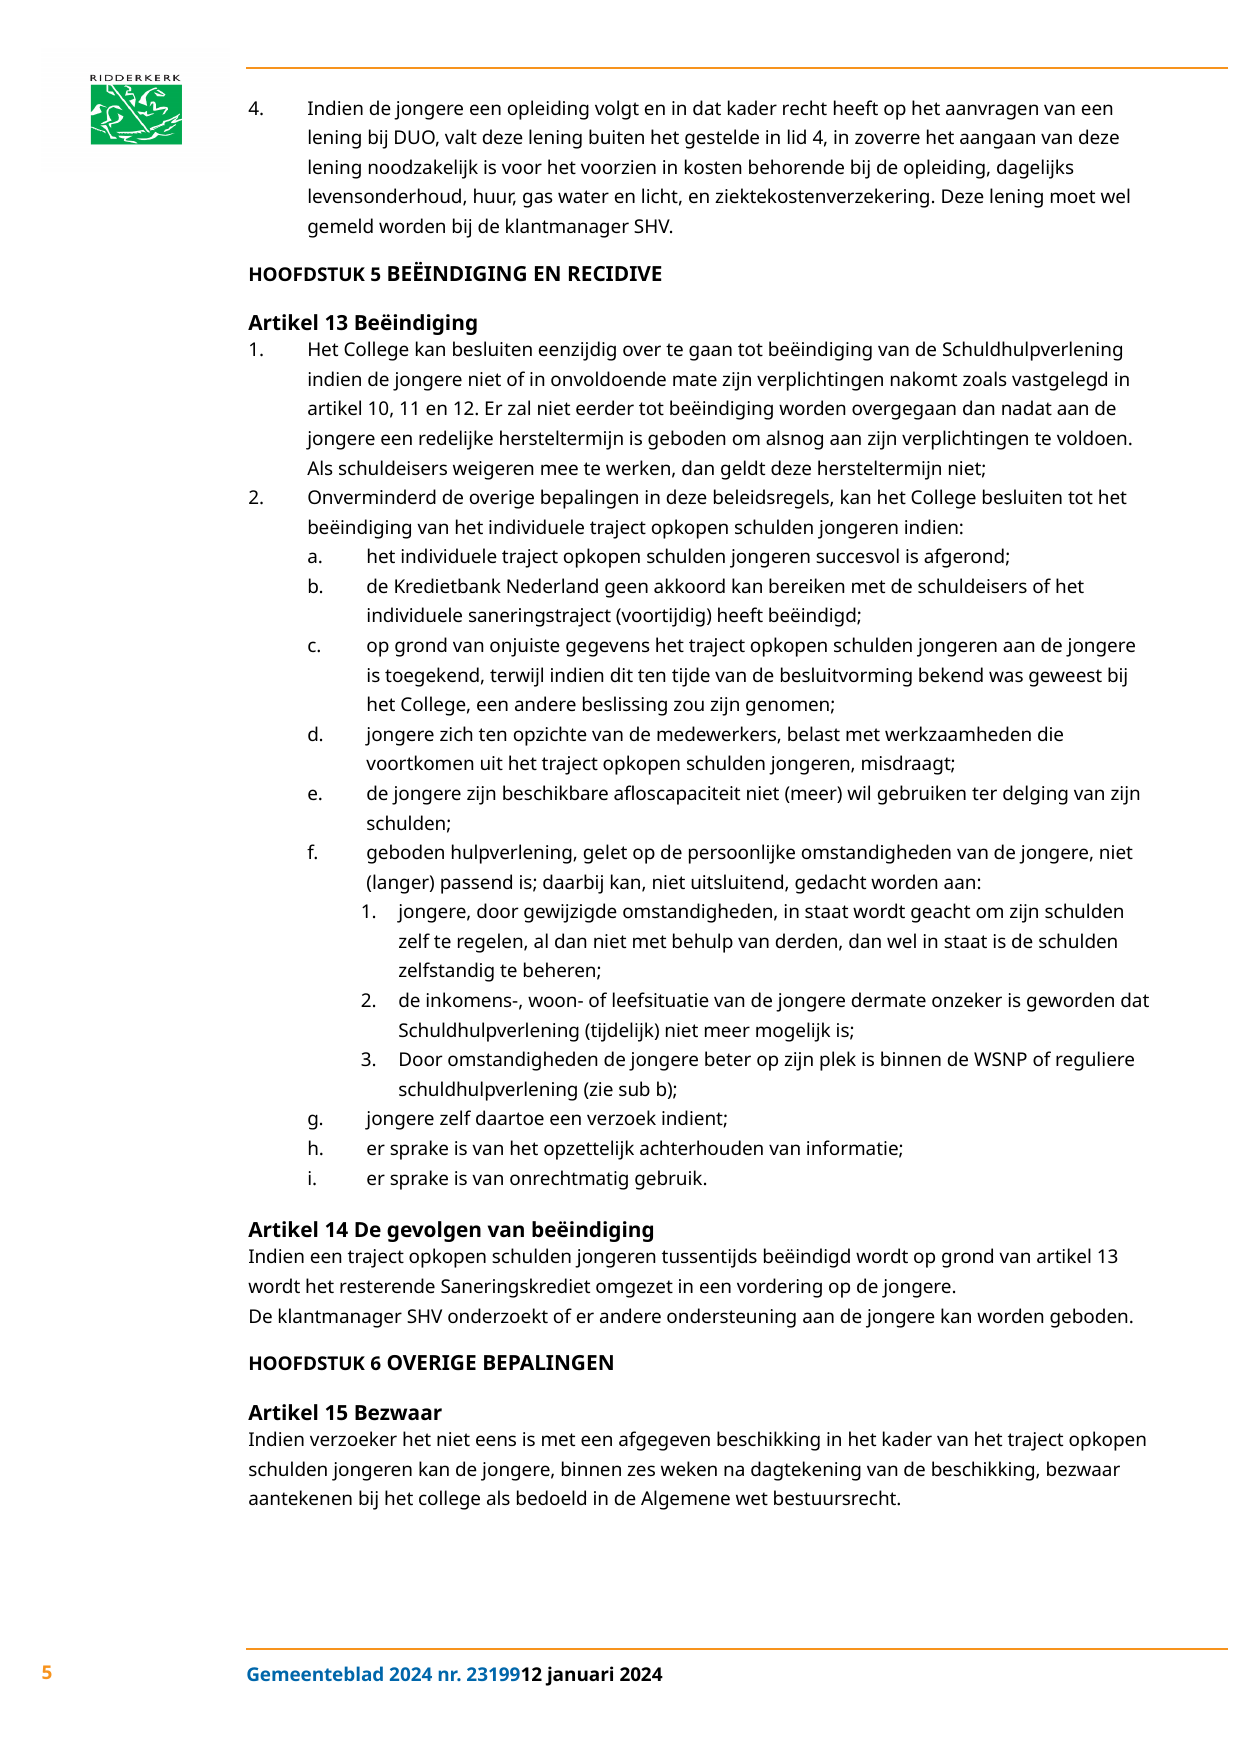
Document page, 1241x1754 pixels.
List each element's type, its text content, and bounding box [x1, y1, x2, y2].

list de Kredietbank Nederland geen akkoord kan bereiken met de schuldeisers of het individuele saneringstraject (voortijdig) heeft beëindigd; [307, 573, 1152, 628]
list jongere zelf daartoe een verzoek indient; [307, 1106, 1152, 1131]
text HOOFDSTUK 5 BEËINDIGING EN RECIDIVE [248, 259, 1152, 287]
text Artikel 14 De gevolgen van beëindiging [248, 1215, 1152, 1244]
text De klantmanager SHV onderzoekt of er andere ondersteuning aan de jongere kan worden geboden. [248, 1303, 1152, 1328]
list geboden hulpverlening, gelet op de persoonlijke omstandigheden van de jongere, niet (langer) passend is; daarbij kan, niet uitsluitend, gedacht worden aan: [307, 839, 1152, 895]
list jongere, door gewijzigde omstandigheden, in staat wordt geacht om zijn schulden zelf te regelen, al dan niet met behulp van derden, dan wel in staat is de schulden zelfstandig te beheren; [361, 898, 1152, 983]
list op grond van onjuiste gegevens het traject opkopen schulden jongeren aan de jongere is toegekend, terwijl indien dit ten tijde van de besluitvorming bekend was geweest bij het College, een andere beslissing zou zijn genomen; [307, 632, 1152, 717]
text Artikel 15 Bezwaar [248, 1398, 1152, 1426]
list Het College kan besluiten eenzijdig over te gaan tot beëindiging van de Schuldhulpverlening indien de jongere niet of in onvoldoende mate zijn verplichtingen nakomt zoals vastgelegd in artikel 10, 11 en 12. Er zal niet eerder tot beëindiging worden overgegaan dan nadat aan de jongere een redelijke hersteltermijn is geboden om alsnog aan zijn verplichtingen te voldoen. Als schuldeisers weigeren mee te werken, dan geldt deze hersteltermijn niet; [248, 336, 1152, 481]
text HOOFDSTUK 6 OVERIGE BEPALINGEN [248, 1348, 1152, 1377]
list er sprake is van onrechtmatig gebruik. [307, 1165, 1152, 1191]
picture [41, 47, 231, 172]
list Onverminderd de overige bepalingen in deze beleidsregels, kan het College besluiten tot het beëindiging van het individuele traject opkopen schulden jongeren indien: [248, 484, 1152, 540]
list de inkomens-, woon- of leefsituatie van de jongere dermate onzeker is geworden dat Schuldhulpverlening (tijdelijk) niet meer mogelijk is; [361, 987, 1152, 1043]
list Door omstandigheden de jongere beter op zijn plek is binnen de WSNP of reguliere schuldhulpverlening (zie sub b); [361, 1046, 1152, 1102]
text Indien verzoeker het niet eens is met een afgegeven beschikking in het kader van het traject opkopen schulden jongeren kan de jongere, binnen zes weken na dagtekening van de beschikking, bezwaar aantekenen bij het college als bedoeld in de Algemene wet bestuursrecht. [248, 1426, 1152, 1511]
list Indien de jongere een opleiding volgt en in dat kader recht heeft op het aanvragen van een lening bij DUO, valt deze lening buiten het gestelde in lid 4, in zoverre het aangaan van deze lening noodzakelijk is voor het voorzien in kosten behorende bij de opleiding, dagelijks levensonderhoud, huur, gas water en licht, en ziektekostenverzekering. Deze lening moet wel gemeld worden bij de klantmanager SHV. [248, 95, 1152, 239]
text Indien een traject opkopen schulden jongeren tussentijds beëindigd wordt op grond van artikel 13 wordt het resterende Saneringskrediet omgezet in een vordering op de jongere. [248, 1244, 1152, 1299]
text Artikel 13 Beëindiging [248, 308, 1152, 336]
list het individuele traject opkopen schulden jongeren succesvol is afgerond; [307, 543, 1152, 569]
list er sprake is van het opzettelijk achterhouden van informatie; [307, 1135, 1152, 1161]
list de jongere zijn beschikbare afloscapaciteit niet (meer) wil gebruiken ter delging van zijn schulden; [307, 780, 1152, 836]
list jongere zich ten opzichte van de medewerkers, belast met werkzaamheden die voortkomen uit het traject opkopen schulden jongeren, misdraagt; [307, 721, 1152, 776]
